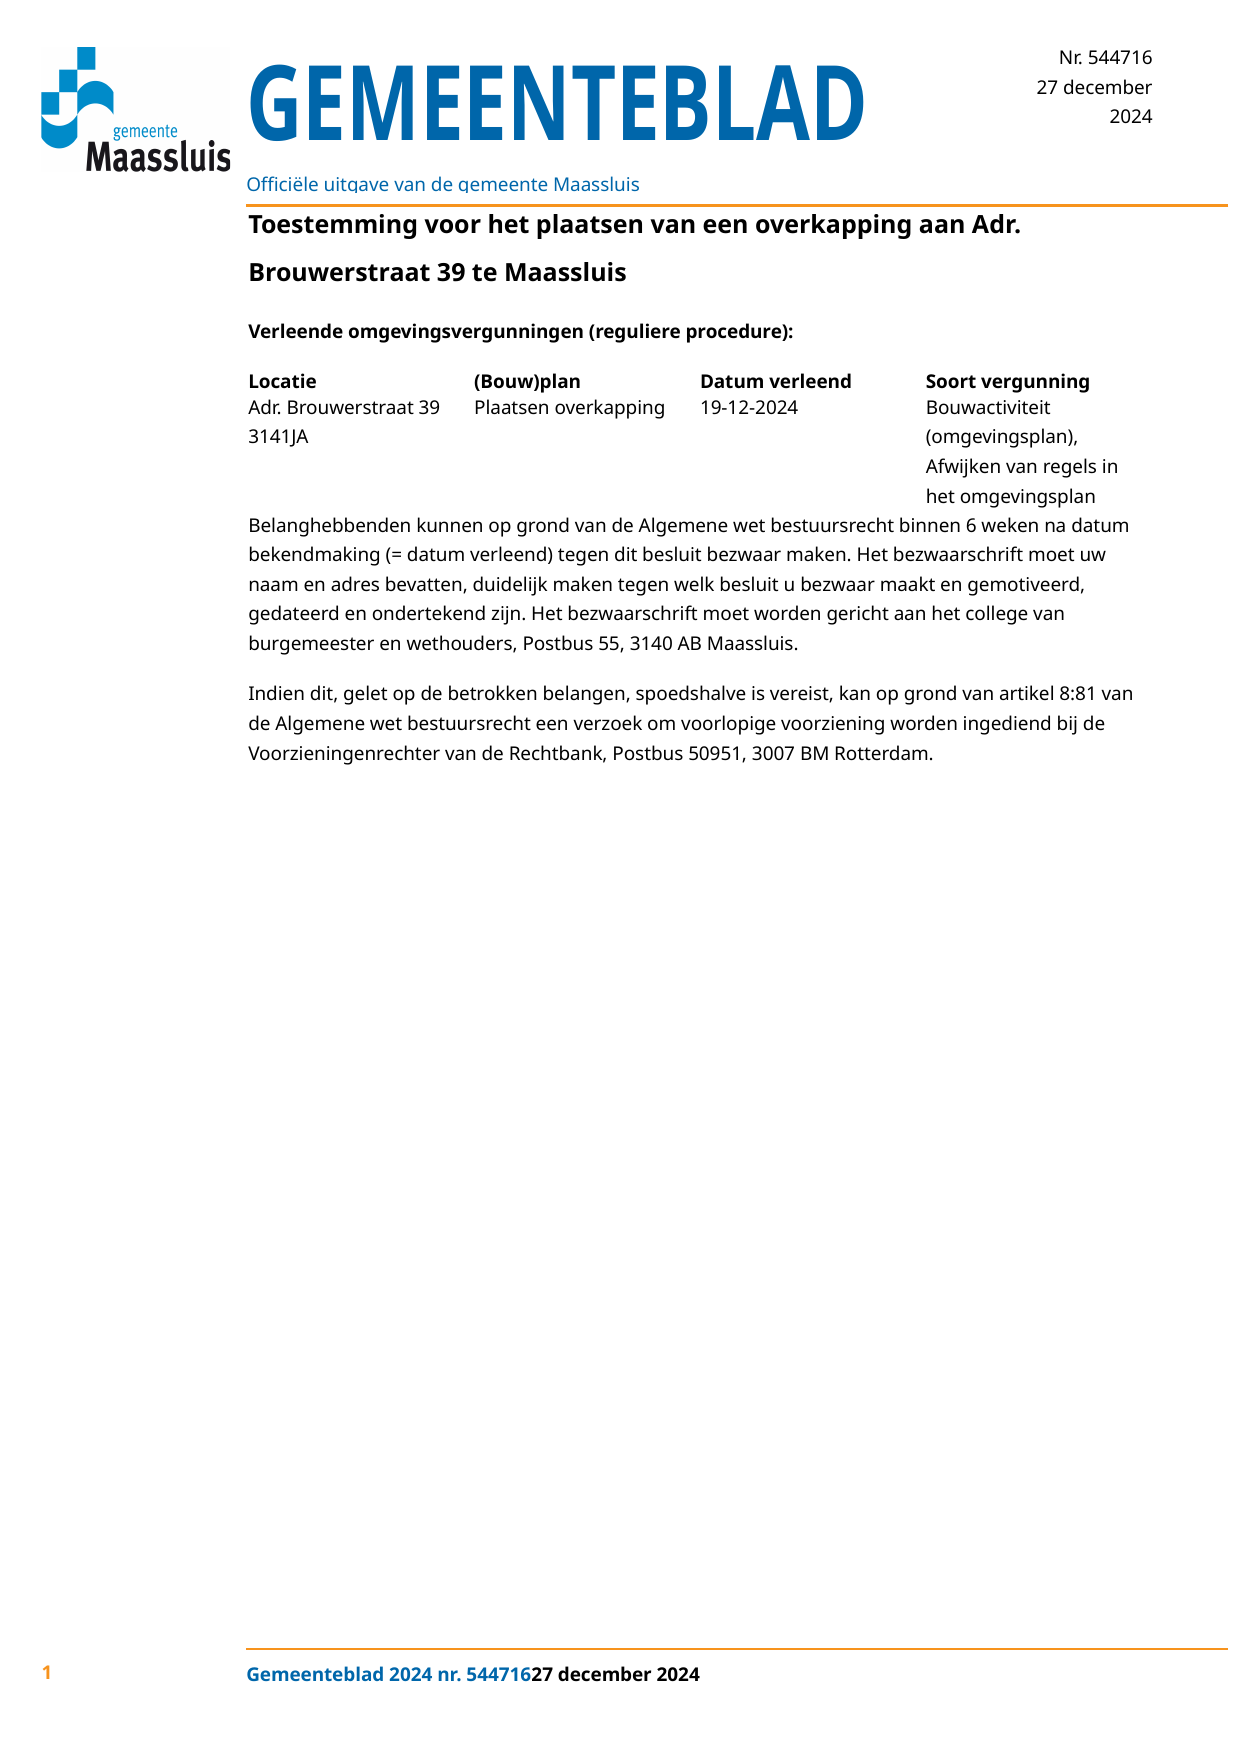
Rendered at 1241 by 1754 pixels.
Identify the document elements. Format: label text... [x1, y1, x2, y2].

table_cell 19-12-2024 [700, 394, 926, 509]
table_header Locatie [248, 369, 474, 394]
picture [41, 47, 77, 92]
table_header Soort vergunning [926, 369, 1152, 394]
text Toestemming voor het plaatsen van een overkapping aan Adr. Brouwerstraat 39 te Maassluis [248, 207, 1152, 288]
text Belanghebbenden kunnen op grond van de Algemene wet bestuursrecht binnen 6 weken na datum bekendmaking (= datum verleend) tegen dit besluit bezwaar maken. Het bezwaarschrift moet uw naam en adres bevatten, duidelijk maken tegen welk besluit u bezwaar maakt en gemotiveerd, gedateerd en ondertekend zijn. Het bezwaarschrift moet worden gericht aan het college van burgemeester en wethouders, Postbus 55, 3140 AB Maassluis. [248, 512, 1152, 656]
table_header Datum verleend [700, 369, 926, 394]
table_cell Bouwactiviteit (omgevingsplan), Afwijken van regels in het omgevingsplan [926, 394, 1152, 509]
picture [41, 47, 231, 172]
table_cell Plaatsen overkapping [474, 394, 700, 509]
table_header (Bouw)plan [474, 369, 700, 394]
table_cell Adr. Brouwerstraat 39 3141JA [248, 394, 474, 509]
text Indien dit, gelet op de betrokken belangen, spoedshalve is vereist, kan op grond van artikel 8:81 van de Algemene wet bestuursrecht een verzoek om voorlopige voorziening worden ingediend bij de Voorzieningenrechter van de Rechtbank, Postbus 50951, 3007 BM Rotterdam. [248, 681, 1152, 766]
text Verleende omgevingsvergunningen (reguliere procedure): [248, 318, 1152, 344]
